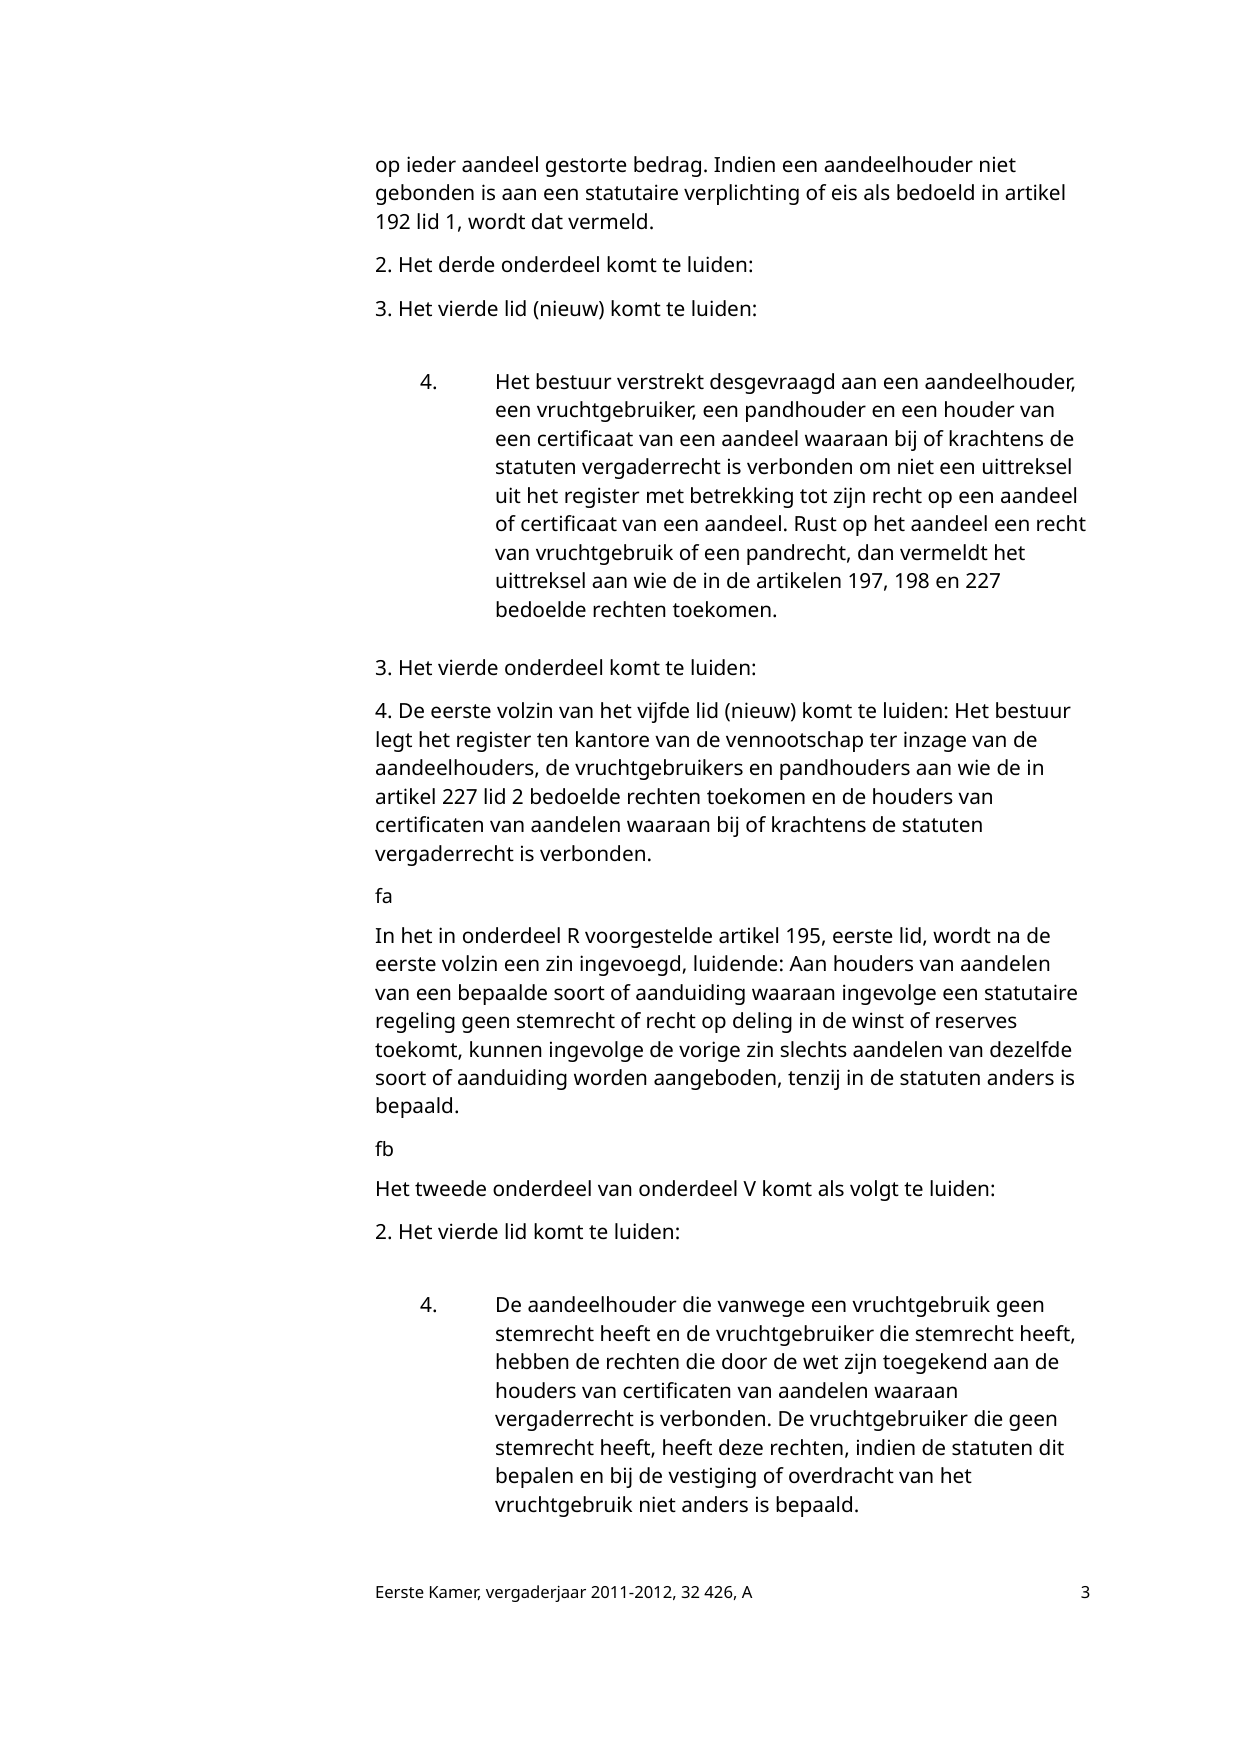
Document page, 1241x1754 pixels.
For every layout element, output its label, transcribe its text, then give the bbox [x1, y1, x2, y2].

text 3. Het vierde lid (nieuw) komt te luiden: [375, 294, 1090, 322]
text 4. De eerste volzin van het vijfde lid (nieuw) komt te luiden: Het bestuur legt het register ten kantore van de vennootschap ter inzage van de aandeelhouders, de vruchtgebruikers en pandhouders aan wie de in artikel 227 lid 2 bedoelde rechten toekomen en de houders van certificaten van aandelen waaraan bij of krachtens de statuten vergaderrecht is verbonden. [375, 697, 1090, 867]
text fa [375, 882, 1090, 909]
text 3. Het vierde onderdeel komt te luiden: [375, 653, 1090, 682]
text fb [375, 1135, 1090, 1162]
list Het bestuur verstrekt desgevraagd aan een aandeelhouder, een vruchtgebruiker, een pandhouder en een houder van een certificaat van een aandeel waaraan bij of krachtens de statuten vergaderrecht is verbonden om niet een uittreksel uit het register met betrekking tot zijn recht op een aandeel of certificaat van een aandeel. Rust op het aandeel een recht van vruchtgebruik of een pandrecht, dan vermeldt het uittreksel aan wie de in de artikelen 197, 198 en 227 bedoelde rechten toekomen. [420, 367, 1090, 623]
text 2. Het vierde lid komt te luiden: [375, 1217, 1090, 1246]
text Het tweede onderdeel van onderdeel V komt als volgt te luiden: [375, 1174, 1090, 1202]
text op ieder aandeel gestorte bedrag. Indien een aandeelhouder niet gebonden is aan een statutaire verplichting of eis als bedoeld in artikel 192 lid 1, wordt dat vermeld. [375, 150, 1090, 235]
text In het in onderdeel R voorgestelde artikel 195, eerste lid, wordt na de eerste volzin een zin ingevoegd, luidende: Aan houders van aandelen van een bepaalde soort of aanduiding waaraan ingevolge een statutaire regeling geen stemrecht of recht op deling in de winst of reserves toekomt, kunnen ingevolge de vorige zin slechts aandelen van dezelfde soort of aanduiding worden aangeboden, tenzij in de statuten anders is bepaald. [375, 921, 1090, 1120]
text 2. Het derde onderdeel komt te luiden: [375, 250, 1090, 279]
list De aandeelhouder die vanwege een vruchtgebruik geen stemrecht heeft en de vruchtgebruiker die stemrecht heeft, hebben de rechten die door de wet zijn toegekend aan de houders van certificaten van aandelen waaraan vergaderrecht is verbonden. De vruchtgebruiker die geen stemrecht heeft, heeft deze rechten, indien de statuten dit bepalen en bij de vestiging of overdracht van het vruchtgebruik niet anders is bepaald. [420, 1291, 1090, 1518]
